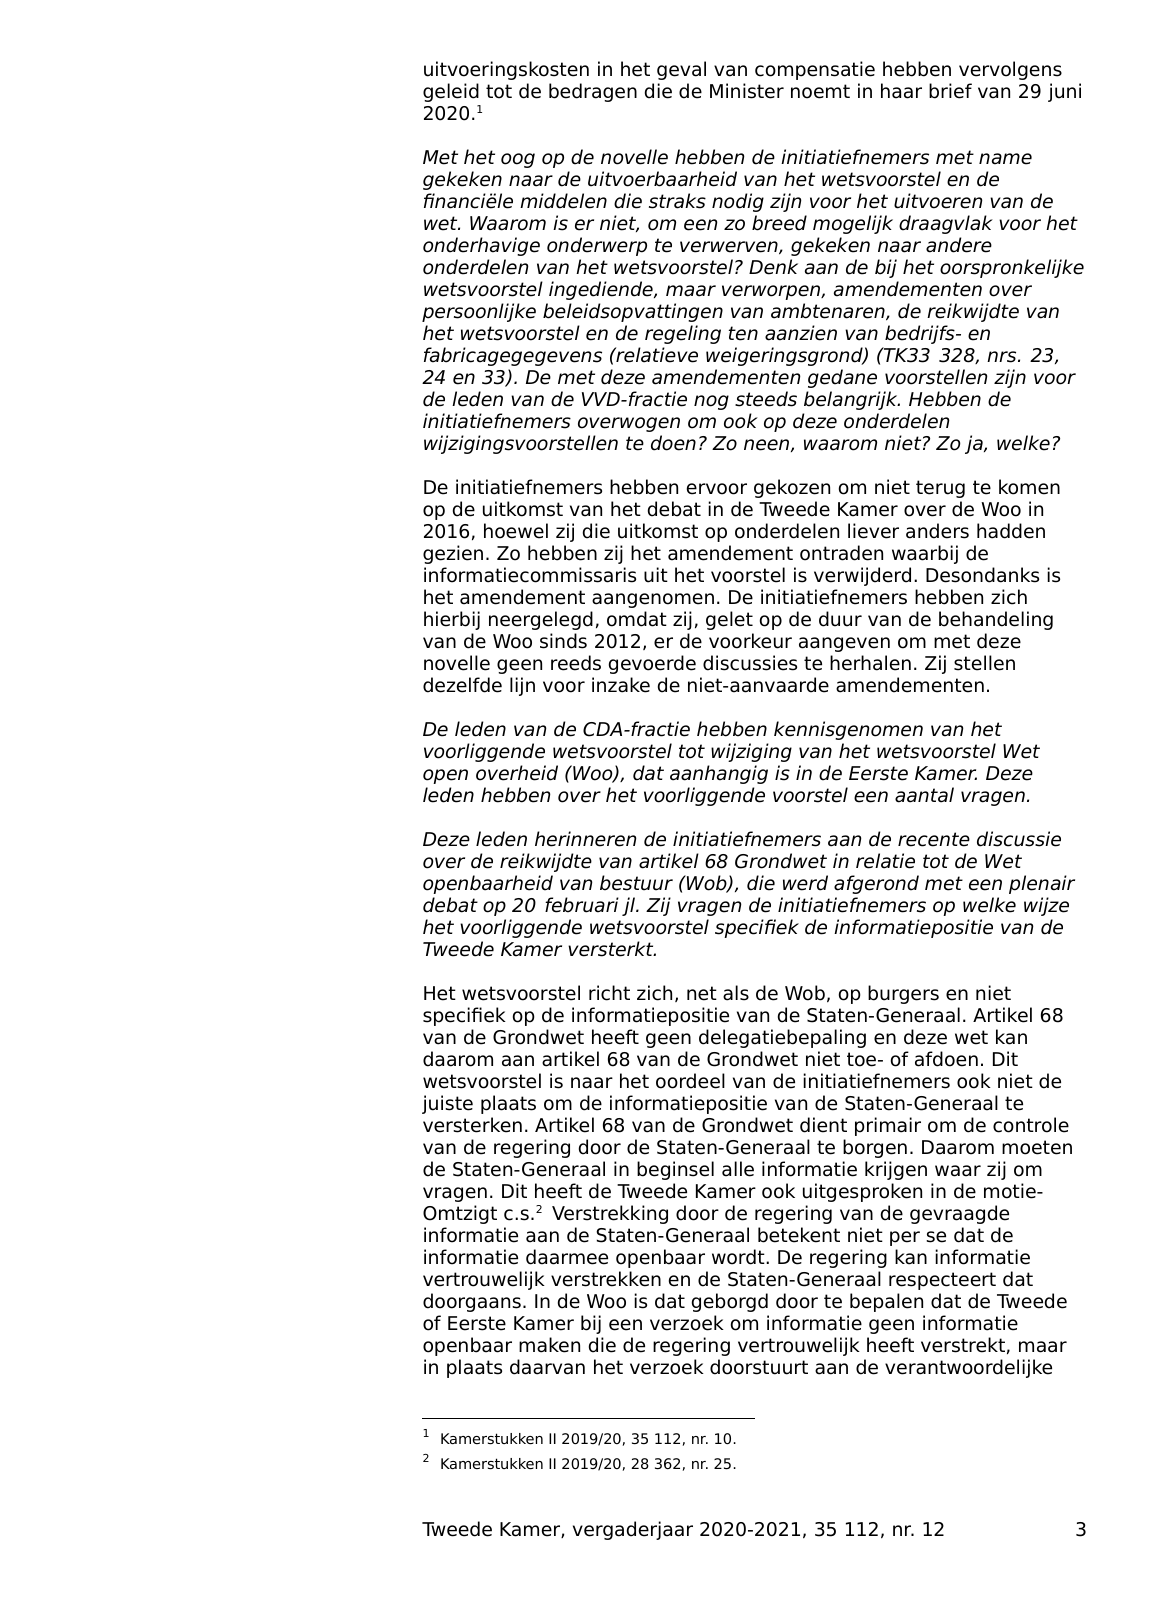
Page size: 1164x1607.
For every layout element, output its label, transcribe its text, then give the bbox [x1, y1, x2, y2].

text Het wetsvoorstel richt zich, net als de Wob, op burgers en niet specifiek op de informatiepositie van de Staten-Generaal. Artikel 68 van de Grondwet heeft geen delegatiebepaling en deze wet kan daarom aan artikel 68 van de Grondwet niet toe- of afdoen. Dit wetsvoorstel is naar het oordeel van de initiatiefnemers ook niet de juiste plaats om de informatiepositie van de Staten-Generaal te versterken. Artikel 68 van de Grondwet dient primair om de controle van de regering door de Staten-Generaal te borgen. Daarom moeten de Staten-Generaal in beginsel alle informatie krijgen waar zij om vragen. Dit heeft de Tweede Kamer ook uitgesproken in de motie-Omtzigt c.s. Verstrekking door de regering van de gevraagde informatie aan de Staten-Generaal betekent niet per se dat de informatie daarmee openbaar wordt. De regering kan informatie vertrouwelijk verstrekken en de Staten-Generaal respecteert dat doorgaans. In de Woo is dat geborgd door te bepalen dat de Tweede of Eerste Kamer bij een verzoek om informatie geen informatie openbaar maken die de regering vertrouwelijk heeft verstrekt, maar in plaats daarvan het verzoek doorstuurt aan de verantwoordelijke [422, 983, 1087, 1379]
text uitvoeringskosten in het geval van compensatie hebben vervolgens geleid tot de bedragen die de Minister noemt in haar brief van 29 juni 2020. [422, 59, 1087, 125]
text Deze leden herinneren de initiatiefnemers aan de recente discussie over de reikwijdte van artikel 68 Grondwet in relatie tot de Wet openbaarheid van bestuur (Wob), die werd afgerond met een plenair debat op 20 februari jl. Zij vragen de initiatiefnemers op welke wijze het voorliggende wetsvoorstel specifiek de informatiepositie van de Tweede Kamer versterkt. [422, 829, 1087, 961]
text Kamerstukken II 2019/20, 35 112, nr. 10. [422, 1427, 1087, 1449]
text Kamerstukken II 2019/20, 28 362, nr. 25. [422, 1452, 1087, 1474]
text De initiatiefnemers hebben ervoor gekozen om niet terug te komen op de uitkomst van het debat in de Tweede Kamer over de Woo in 2016, hoewel zij die uitkomst op onderdelen liever anders hadden gezien. Zo hebben zij het amendement ontraden waarbij de informatiecommissaris uit het voorstel is verwijderd. Desondanks is het amendement aangenomen. De initiatiefnemers hebben zich hierbij neergelegd, omdat zij, gelet op de duur van de behandeling van de Woo sinds 2012, er de voorkeur aangeven om met deze novelle geen reeds gevoerde discussies te herhalen. Zij stellen dezelfde lijn voor inzake de niet-aanvaarde amendementen. [422, 477, 1087, 697]
text Met het oog op de novelle hebben de initiatiefnemers met name gekeken naar de uitvoerbaarheid van het wetsvoorstel en de financiële middelen die straks nodig zijn voor het uitvoeren van de wet. Waarom is er niet, om een zo breed mogelijk draagvlak voor het onderhavige onderwerp te verwerven, gekeken naar andere onderdelen van het wetsvoorstel? Denk aan de bij het oorspronkelijke wetsvoorstel ingediende, maar verworpen, amendementen over persoonlijke beleidsopvattingen van ambtenaren, de reikwijdte van het wetsvoorstel en de regeling ten aanzien van bedrijfs- en fabricagegegevens (relatieve weigeringsgrond) (TK33 328, nrs. 23, 24 en 33). De met deze amendementen gedane voorstellen zijn voor de leden van de VVD-fractie nog steeds belangrijk. Hebben de initiatiefnemers overwogen om ook op deze onderdelen wijzigingsvoorstellen te doen? Zo neen, waarom niet? Zo ja, welke? [422, 147, 1087, 455]
text De leden van de CDA-fractie hebben kennisgenomen van het voorliggende wetsvoorstel tot wijziging van het wetsvoorstel Wet open overheid (Woo), dat aanhangig is in de Eerste Kamer. Deze leden hebben over het voorliggende voorstel een aantal vragen. [422, 719, 1087, 807]
